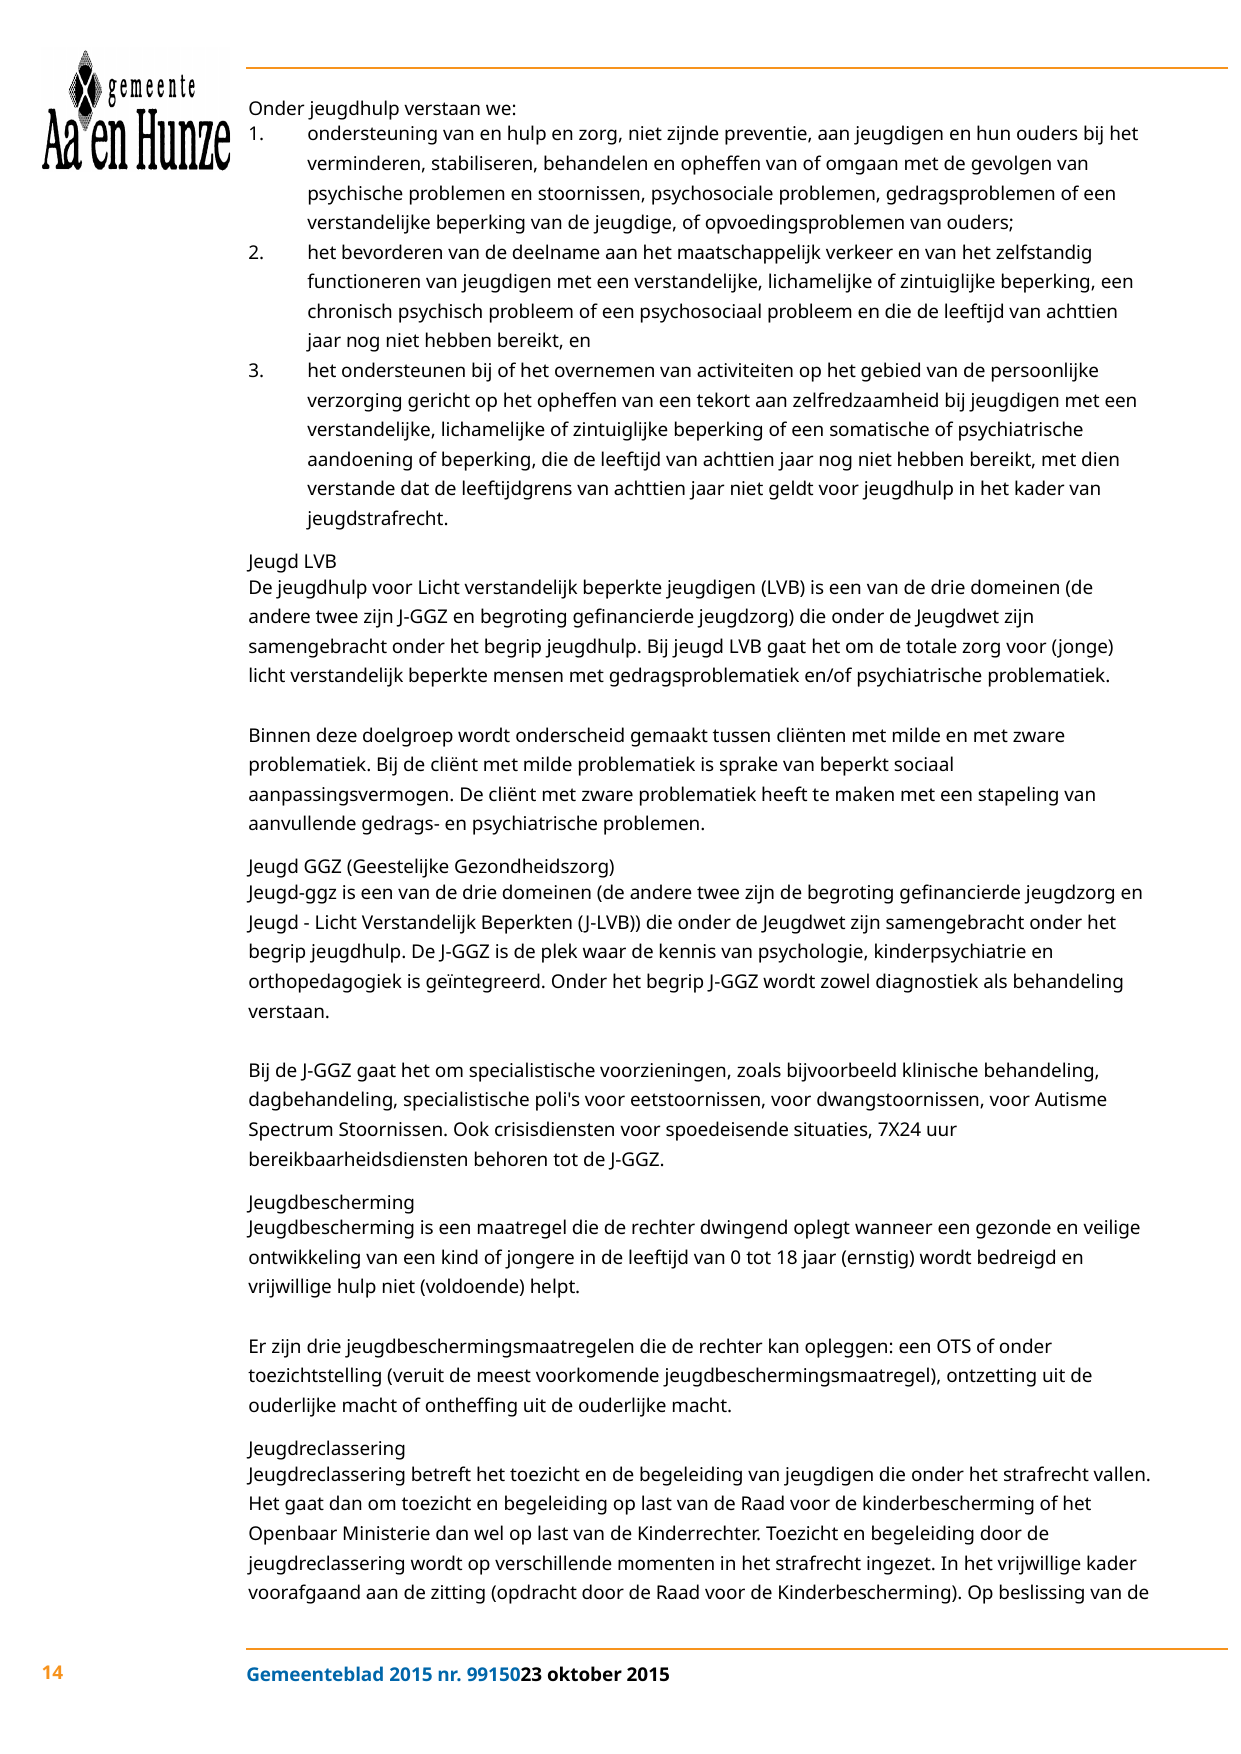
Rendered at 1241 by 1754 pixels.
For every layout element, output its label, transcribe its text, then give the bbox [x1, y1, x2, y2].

text De jeugdhulp voor Licht verstandelijk beperkte jeugdigen (LVB) is een van de drie domeinen (de andere twee zijn J-GGZ en begroting gefinancierde jeugdzorg) die onder de Jeugdwet zijn samengebracht onder het begrip jeugdhulp. Bij jeugd LVB gaat het om de totale zorg voor (jonge) licht verstandelijk beperkte mensen met gedragsproblematiek en/of psychiatrische problematiek. [248, 574, 1152, 688]
text Onder jeugdhulp verstaan we: [248, 95, 1152, 121]
text Jeugdbescherming is een maatregel die de rechter dwingend oplegt wanneer een gezonde en veilige ontwikkeling van een kind of jongere in de leeftijd van 0 tot 18 jaar (ernstig) wordt bedreigd en vrijwillige hulp niet (voldoende) helpt. [248, 1214, 1152, 1299]
text Binnen deze doelgroep wordt onderscheid gemaakt tussen cliënten met milde en met zware problematiek. Bij de cliënt met milde problematiek is sprake van beperkt sociaal aanpassingsvermogen. De cliënt met zware problematiek heeft te maken met een stapeling van aanvullende gedrags- en psychiatrische problemen. [248, 722, 1152, 836]
text Jeugd LVB [248, 548, 1152, 574]
text Jeugd GGZ (Geestelijke Gezondheidszorg) [248, 854, 1152, 879]
list ondersteuning van en hulp en zorg, niet zijnde preventie, aan jeugdigen en hun ouders bij het verminderen, stabiliseren, behandelen en opheffen van of omgaan met de gevolgen van psychische problemen en stoornissen, psychosociale problemen, gedragsproblemen of een verstandelijke beperking van de jeugdige, of opvoedingsproblemen van ouders; [248, 121, 1152, 235]
list het bevorderen van de deelname aan het maatschappelijk verkeer en van het zelfstandig functioneren van jeugdigen met een verstandelijke, lichamelijke of zintuiglijke beperking, een chronisch psychisch probleem of een psychosociaal probleem en die de leeftijd van achttien jaar nog niet hebben bereikt, en [248, 239, 1152, 353]
text Jeugdreclassering [248, 1435, 1152, 1461]
text Jeugdbescherming [248, 1189, 1152, 1214]
text Bij de J-GGZ gaat het om specialistische voorzieningen, zoals bijvoorbeeld klinische behandeling, dagbehandeling, specialistische poli's voor eetstoornissen, voor dwangstoornissen, voor Autisme Spectrum Stoornissen. Ook crisisdiensten voor spoedeisende situaties, 7X24 uur bereikbaarheidsdiensten behoren tot de J-GGZ. [248, 1057, 1152, 1171]
list het ondersteunen bij of het overnemen van activiteiten op het gebied van de persoonlijke verzorging gericht op het opheffen van een tekort aan zelfredzaamheid bij jeugdigen met een verstandelijke, lichamelijke of zintuiglijke beperking of een somatische of psychiatrische aandoening of beperking, die de leeftijd van achttien jaar nog niet hebben bereikt, met dien verstande dat de leeftijdgrens van achttien jaar niet geldt voor jeugdhulp in het kader van jeugdstrafrecht. [248, 357, 1152, 531]
text Er zijn drie jeugdbeschermingsmaatregelen die de rechter kan opleggen: een OTS of onder toezichtstelling (veruit de meest voorkomende jeugdbeschermingsmaatregel), ontzetting uit de ouderlijke macht of ontheffing uit de ouderlijke macht. [248, 1333, 1152, 1418]
text Jeugd-ggz is een van de drie domeinen (de andere twee zijn de begroting gefinancierde jeugdzorg en Jeugd - Licht Verstandelijk Beperkten (J-LVB)) die onder de Jeugdwet zijn samengebracht onder het begrip jeugdhulp. De J-GGZ is de plek waar de kennis van psychologie, kinderpsychiatrie en orthopedagogiek is geïntegreerd. Onder het begrip J-GGZ wordt zowel diagnostiek als behandeling verstaan. [248, 879, 1152, 1023]
text Jeugdreclassering betreft het toezicht en de begeleiding van jeugdigen die onder het strafrecht vallen. Het gaat dan om toezicht en begeleiding op last van de Raad voor de kinderbescherming of het Openbaar Ministerie dan wel op last van de Kinderrechter. Toezicht en begeleiding door de jeugdreclassering wordt op verschillende momenten in het strafrecht ingezet. In het vrijwillige kader voorafgaand aan de zitting (opdracht door de Raad voor de Kinderbescherming). Op beslissing van de [248, 1461, 1152, 1605]
picture [41, 47, 231, 172]
